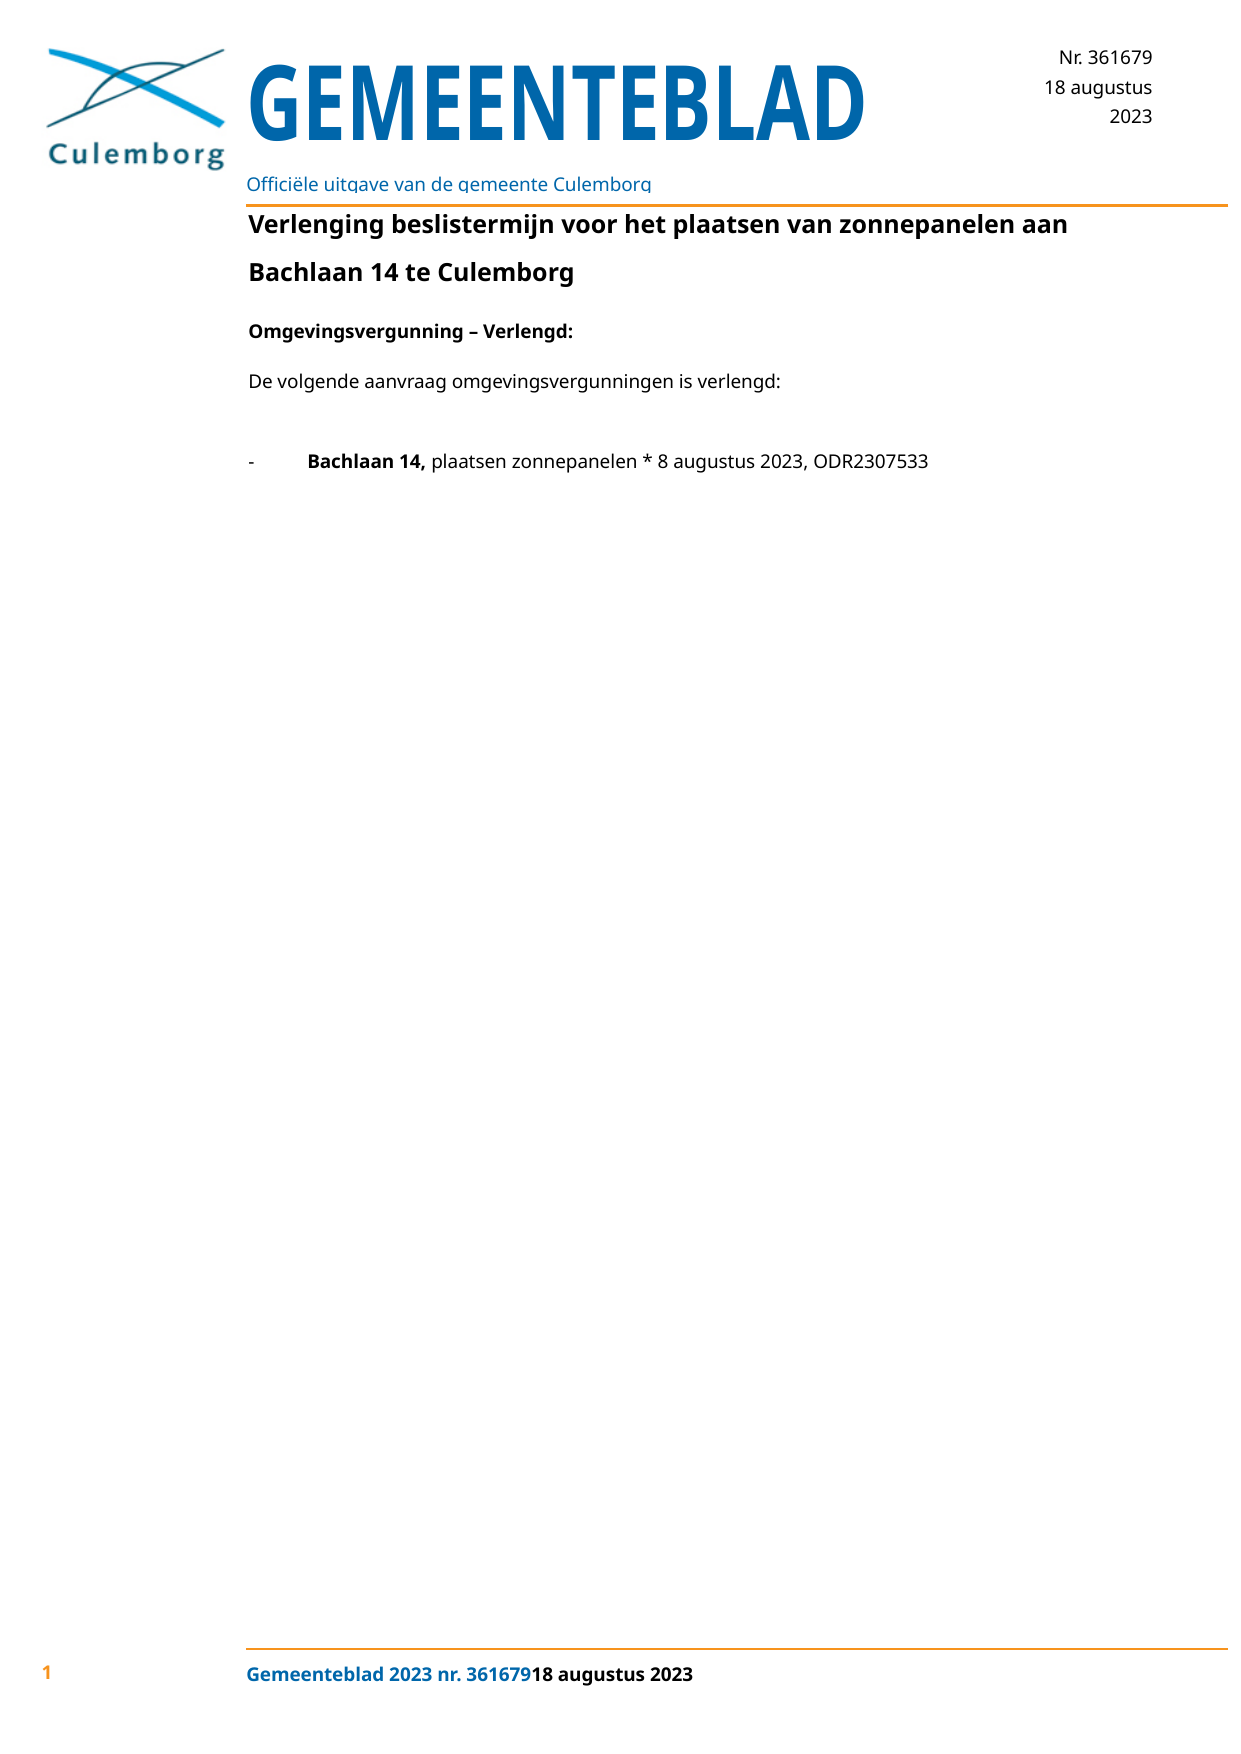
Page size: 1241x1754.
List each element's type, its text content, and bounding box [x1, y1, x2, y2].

text Verlenging beslistermijn voor het plaatsen van zonnepanelen aan Bachlaan 14 te Culemborg [248, 207, 1152, 288]
list Bachlaan 14, plaatsen zonnepanelen * 8 augustus 2023, ODR2307533 [248, 448, 1152, 474]
text De volgende aanvraag omgevingsvergunningen is verlengd: [248, 368, 1152, 394]
text Omgevingsvergunning – Verlengd: [248, 318, 1152, 344]
picture [41, 47, 231, 172]
